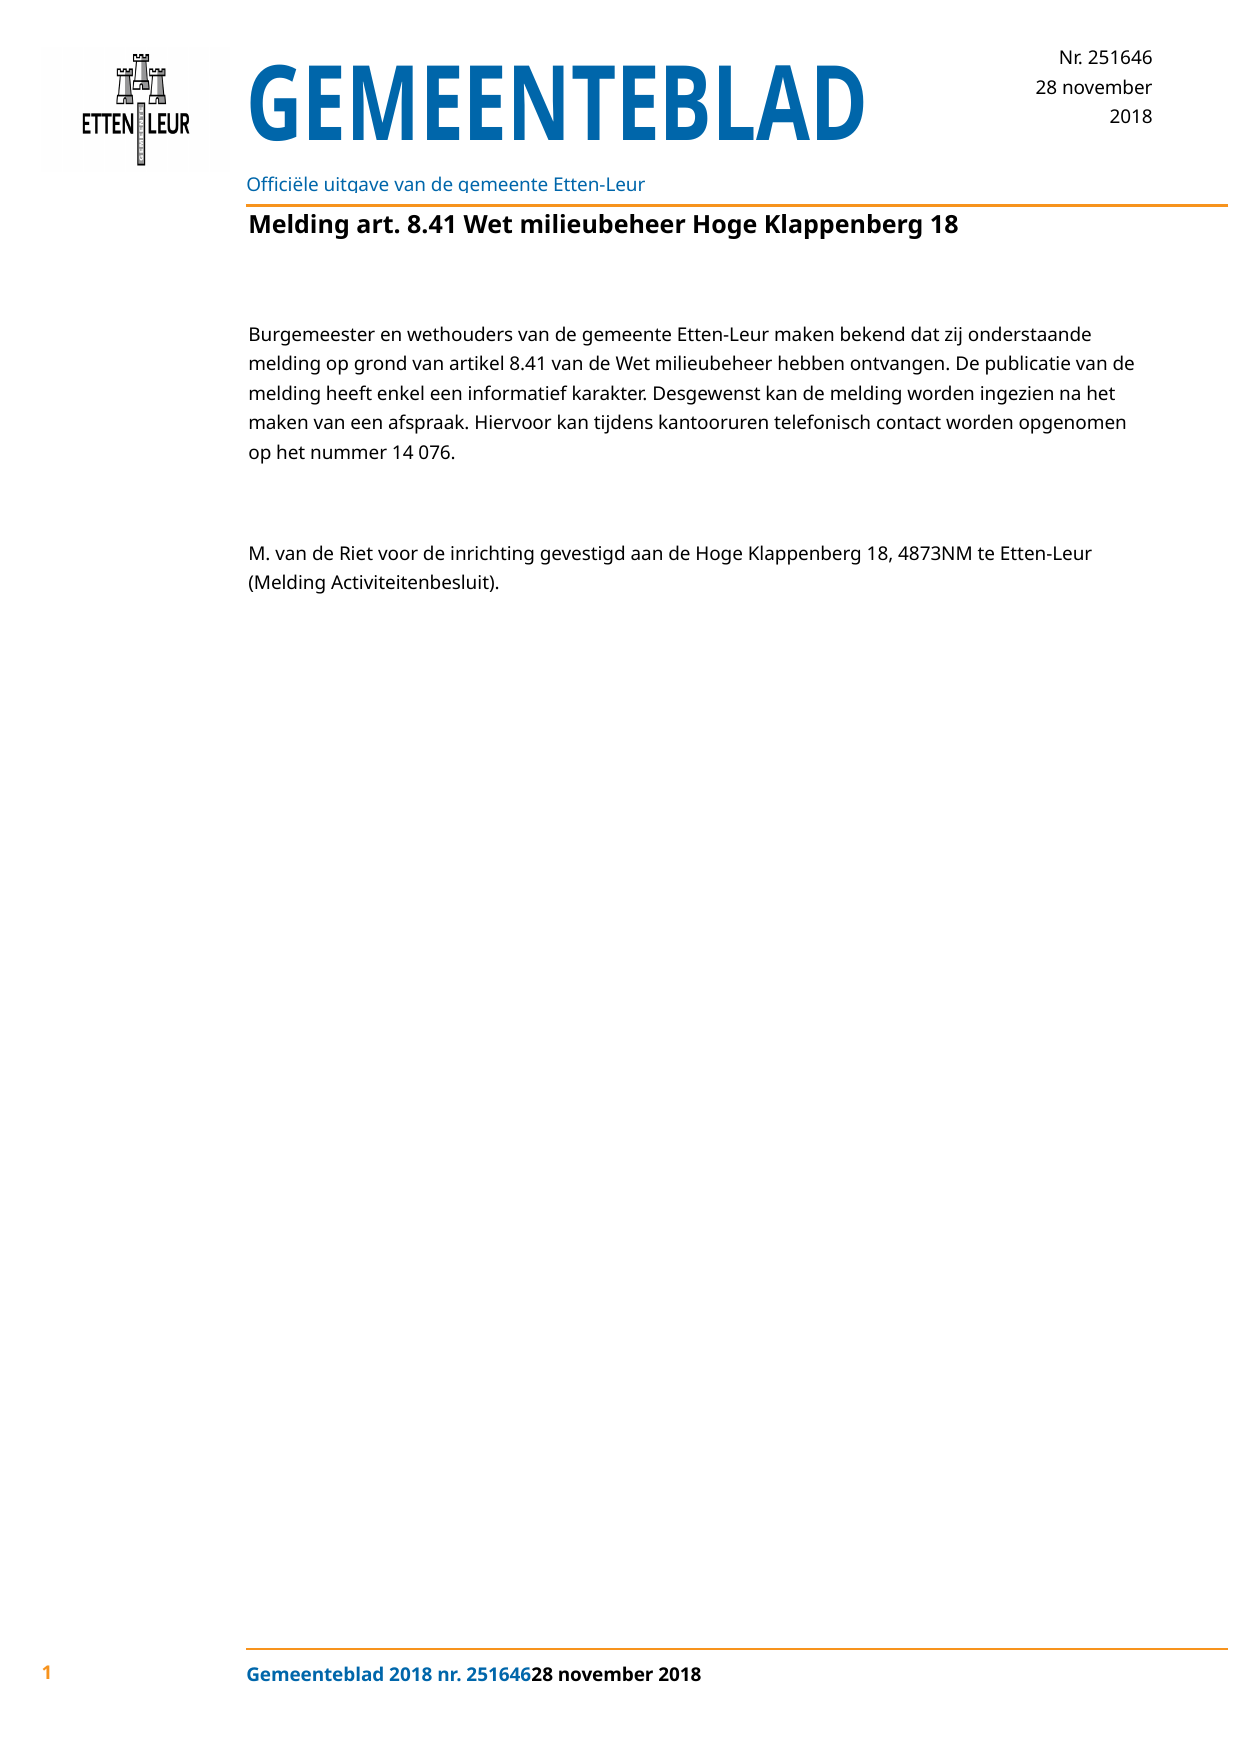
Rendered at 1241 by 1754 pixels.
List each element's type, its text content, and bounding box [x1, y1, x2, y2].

text Melding art. 8.41 Wet milieubeheer Hoge Klappenberg 18 [248, 207, 1152, 241]
text Burgemeester en wethouders van de gemeente Etten-Leur maken bekend dat zij onderstaande melding op grond van artikel 8.41 van de Wet milieubeheer hebben ontvangen. De publicatie van de melding heeft enkel een informatief karakter. Desgewenst kan de melding worden ingezien na het maken van een afspraak. Hiervoor kan tijdens kantooruren telefonisch contact worden opgenomen op het nummer 14 076. [248, 321, 1152, 465]
text M. van de Riet voor de inrichting gevestigd aan de Hoge Klappenberg 18, 4873NM te Etten-Leur (Melding Activiteitenbesluit). [248, 540, 1152, 595]
picture [41, 47, 231, 172]
